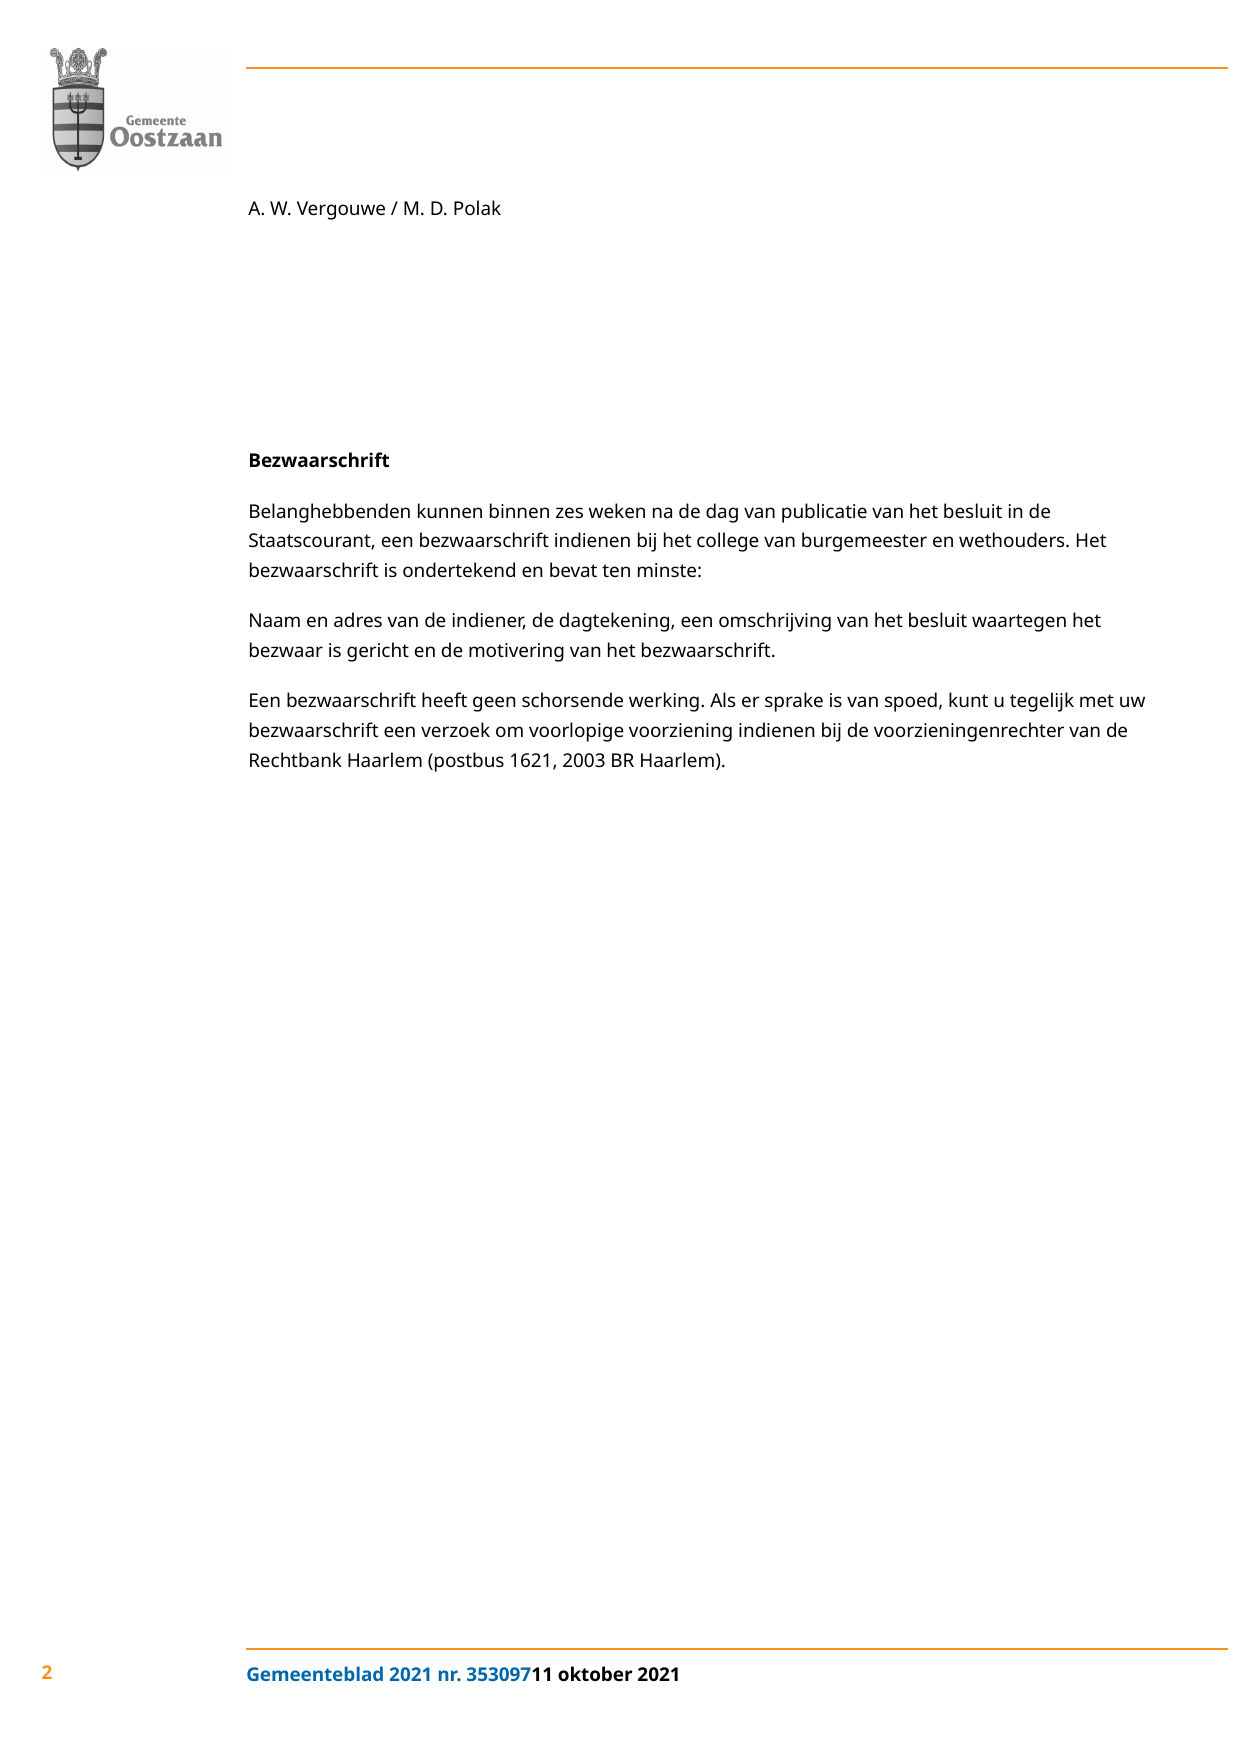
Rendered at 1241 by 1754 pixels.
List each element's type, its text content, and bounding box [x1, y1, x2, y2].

text A. W. Vergouwe / M. D. Polak [248, 196, 1152, 221]
picture [41, 47, 231, 172]
text Een bezwaarschrift heeft geen schorsende werking. Als er sprake is van spoed, kunt u tegelijk met uw bezwaarschrift een verzoek om voorlopige voorziening indienen bij de voorzieningenrechter van de Rechtbank Haarlem (postbus 1621, 2003 BR Haarlem). [248, 688, 1152, 773]
text Naam en adres van de indiener, de dagtekening, een omschrijving van het besluit waartegen het bezwaar is gericht en de motivering van het bezwaarschrift. [248, 608, 1152, 663]
text Belanghebbenden kunnen binnen zes weken na de dag van publicatie van het besluit in de Staatscourant, een bezwaarschrift indienen bij het college van burgemeester en wethouders. Het bezwaarschrift is ondertekend en bevat ten minste: [248, 498, 1152, 583]
text Bezwaarschrift [248, 448, 1152, 473]
